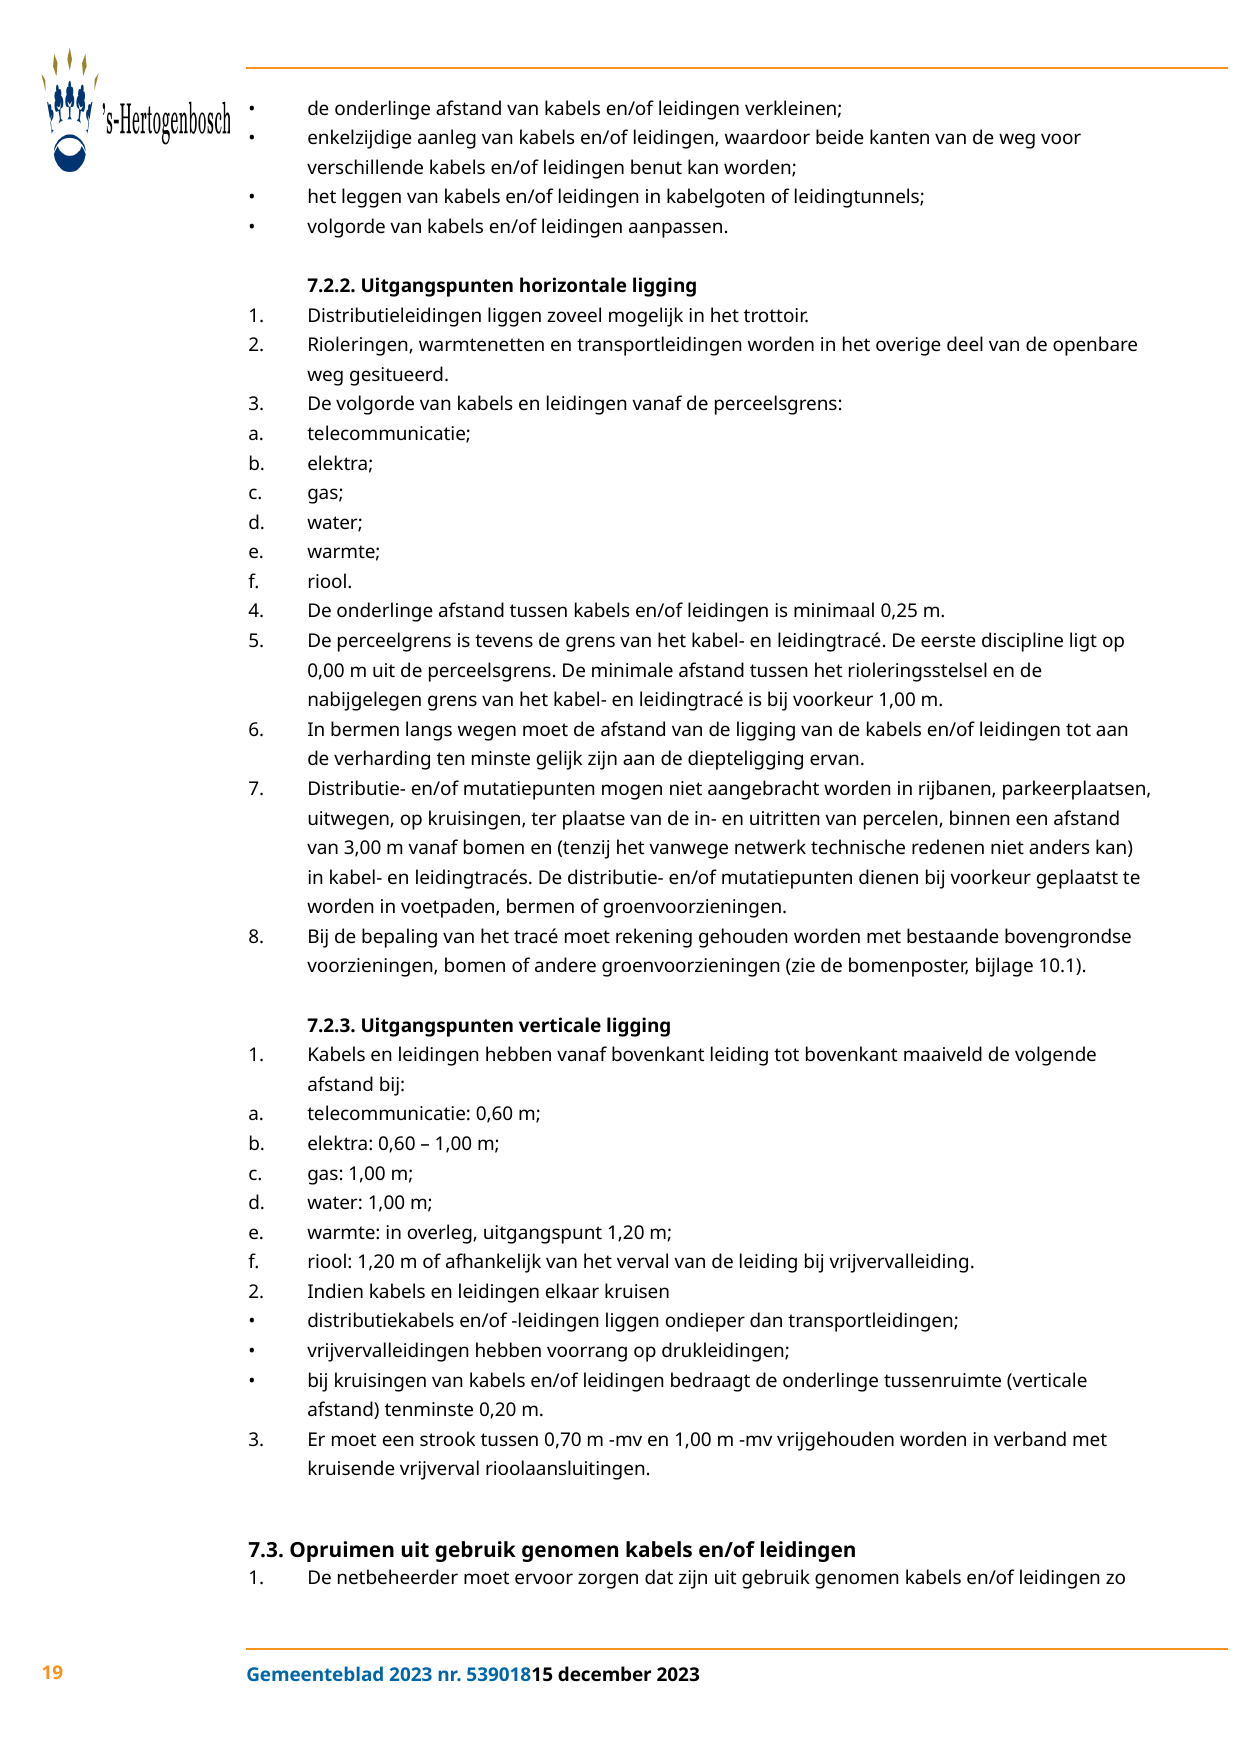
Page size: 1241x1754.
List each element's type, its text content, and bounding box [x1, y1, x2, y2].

list riool: 1,20 m of afhankelijk van het verval van de leiding bij vrijvervalleiding. [248, 1248, 1152, 1274]
list Er moet een strook tussen 0,70 m -mv en 1,00 m -mv vrijgehouden worden in verband met kruisende vrijverval rioolaansluitingen. [248, 1426, 1152, 1481]
list telecommunicatie; [248, 420, 1152, 446]
picture [41, 47, 231, 172]
list elektra: 0,60 – 1,00 m; [248, 1130, 1152, 1156]
list Bij de bepaling van het tracé moet rekening gehouden worden met bestaande bovengrondse voorzieningen, bomen of andere groenvoorzieningen (zie de bomenposter, bijlage 10.1). [248, 923, 1152, 978]
list warmte; [248, 538, 1152, 564]
list De volgorde van kabels en leidingen vanaf de perceelsgrens: [248, 391, 1152, 416]
list enkelzijdige aanleg van kabels en/of leidingen, waardoor beide kanten van de weg voor verschillende kabels en/of leidingen benut kan worden; [248, 124, 1152, 180]
list gas; [248, 479, 1152, 505]
list distributiekabels en/of -leidingen liggen ondieper dan transportleidingen; [248, 1308, 1152, 1333]
list het leggen van kabels en/of leidingen in kabelgoten of leidingtunnels; [248, 183, 1152, 209]
list Kabels en leidingen hebben vanaf bovenkant leiding tot bovenkant maaiveld de volgende afstand bij: [248, 1041, 1152, 1097]
list volgorde van kabels en/of leidingen aanpassen. [248, 213, 1152, 239]
text 7.3. Opruimen uit gebruik genomen kabels en/of leidingen [248, 1536, 1152, 1564]
list water; [248, 509, 1152, 535]
list De netbeheerder moet ervoor zorgen dat zijn uit gebruik genomen kabels en/of leidingen zo [248, 1564, 1152, 1590]
list bij kruisingen van kabels en/of leidingen bedraagt de onderlinge tussenruimte (verticale afstand) tenminste 0,20 m. [248, 1367, 1152, 1422]
list Rioleringen, warmtenetten en transportleidingen worden in het overige deel van de openbare weg gesitueerd. [248, 331, 1152, 387]
list elektra; [248, 450, 1152, 476]
list 7.2.3. Uitgangspunten verticale ligging [248, 1012, 1152, 1038]
list Distributie- en/of mutatiepunten mogen niet aangebracht worden in rijbanen, parkeerplaatsen, uitwegen, op kruisingen, ter plaatse van de in- en uitritten van percelen, binnen een afstand van 3,00 m vanaf bomen en (tenzij het vanwege netwerk technische redenen niet anders kan) in kabel- en leidingtracés. De distributie- en/of mutatiepunten dienen bij voorkeur geplaatst te worden in voetpaden, bermen of groenvoorzieningen. [248, 775, 1152, 919]
list riool. [248, 568, 1152, 594]
list De perceelgrens is tevens de grens van het kabel- en leidingtracé. De eerste discipline ligt op 0,00 m uit de perceelsgrens. De minimale afstand tussen het rioleringsstelsel en de nabijgelegen grens van het kabel- en leidingtracé is bij voorkeur 1,00 m. [248, 627, 1152, 712]
list Indien kabels en leidingen elkaar kruisen [248, 1278, 1152, 1304]
list warmte: in overleg, uitgangspunt 1,20 m; [248, 1219, 1152, 1245]
list de onderlinge afstand van kabels en/of leidingen verkleinen; [248, 95, 1152, 121]
list 7.2.2. Uitgangspunten horizontale ligging [248, 272, 1152, 298]
list De onderlinge afstand tussen kabels en/of leidingen is minimaal 0,25 m. [248, 598, 1152, 623]
list vrijvervalleidingen hebben voorrang op drukleidingen; [248, 1337, 1152, 1363]
list water: 1,00 m; [248, 1189, 1152, 1215]
list Distributieleidingen liggen zoveel mogelijk in het trottoir. [248, 302, 1152, 328]
list gas: 1,00 m; [248, 1160, 1152, 1186]
list In bermen langs wegen moet de afstand van de ligging van de kabels en/of leidingen tot aan de verharding ten minste gelijk zijn aan de diepteligging ervan. [248, 716, 1152, 771]
list telecommunicatie: 0,60 m; [248, 1101, 1152, 1126]
